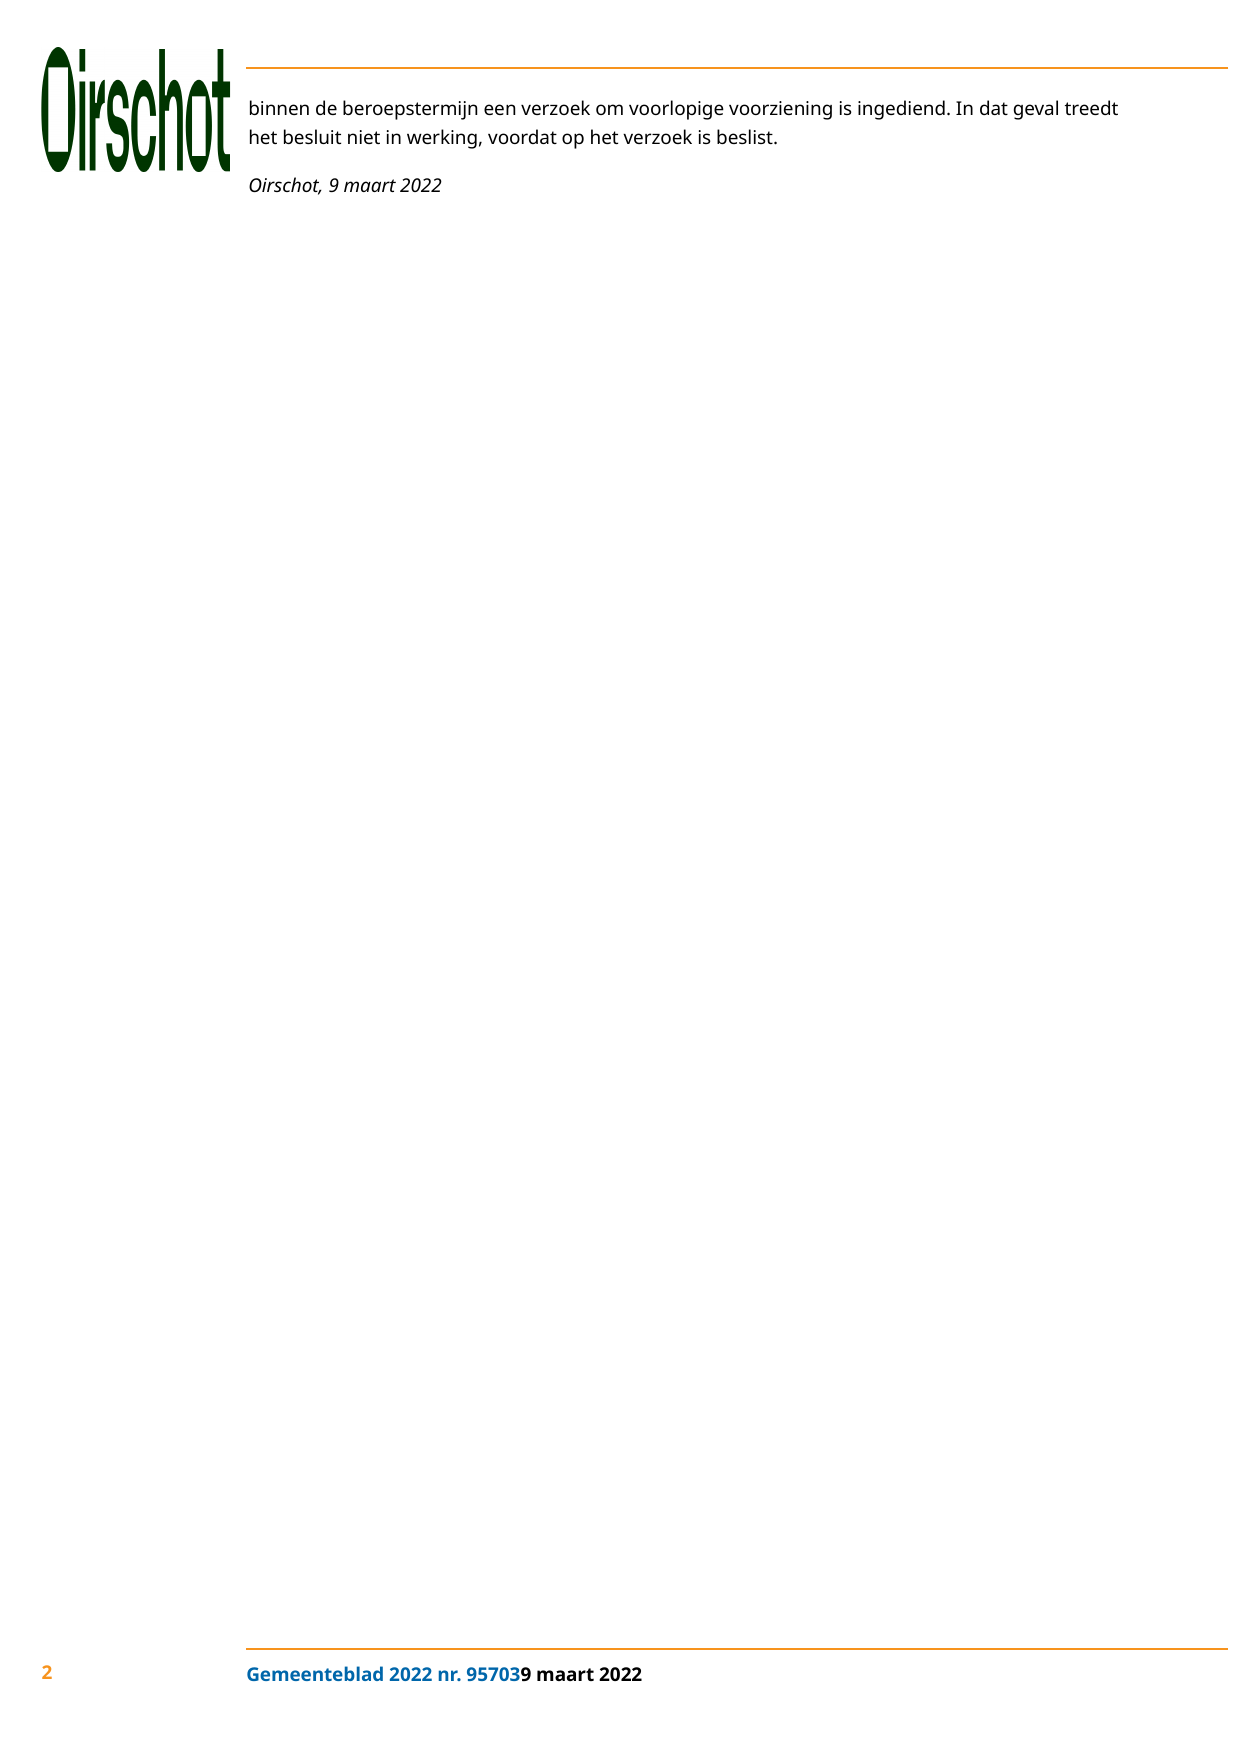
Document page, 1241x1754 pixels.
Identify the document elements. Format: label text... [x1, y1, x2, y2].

text binnen de beroepstermijn een verzoek om voorlopige voorziening is ingediend. In dat geval treedt het besluit niet in werking, voordat op het verzoek is beslist. [248, 95, 1152, 150]
text Oirschot, 9 maart 2022 [248, 172, 1152, 198]
picture [41, 47, 231, 172]
